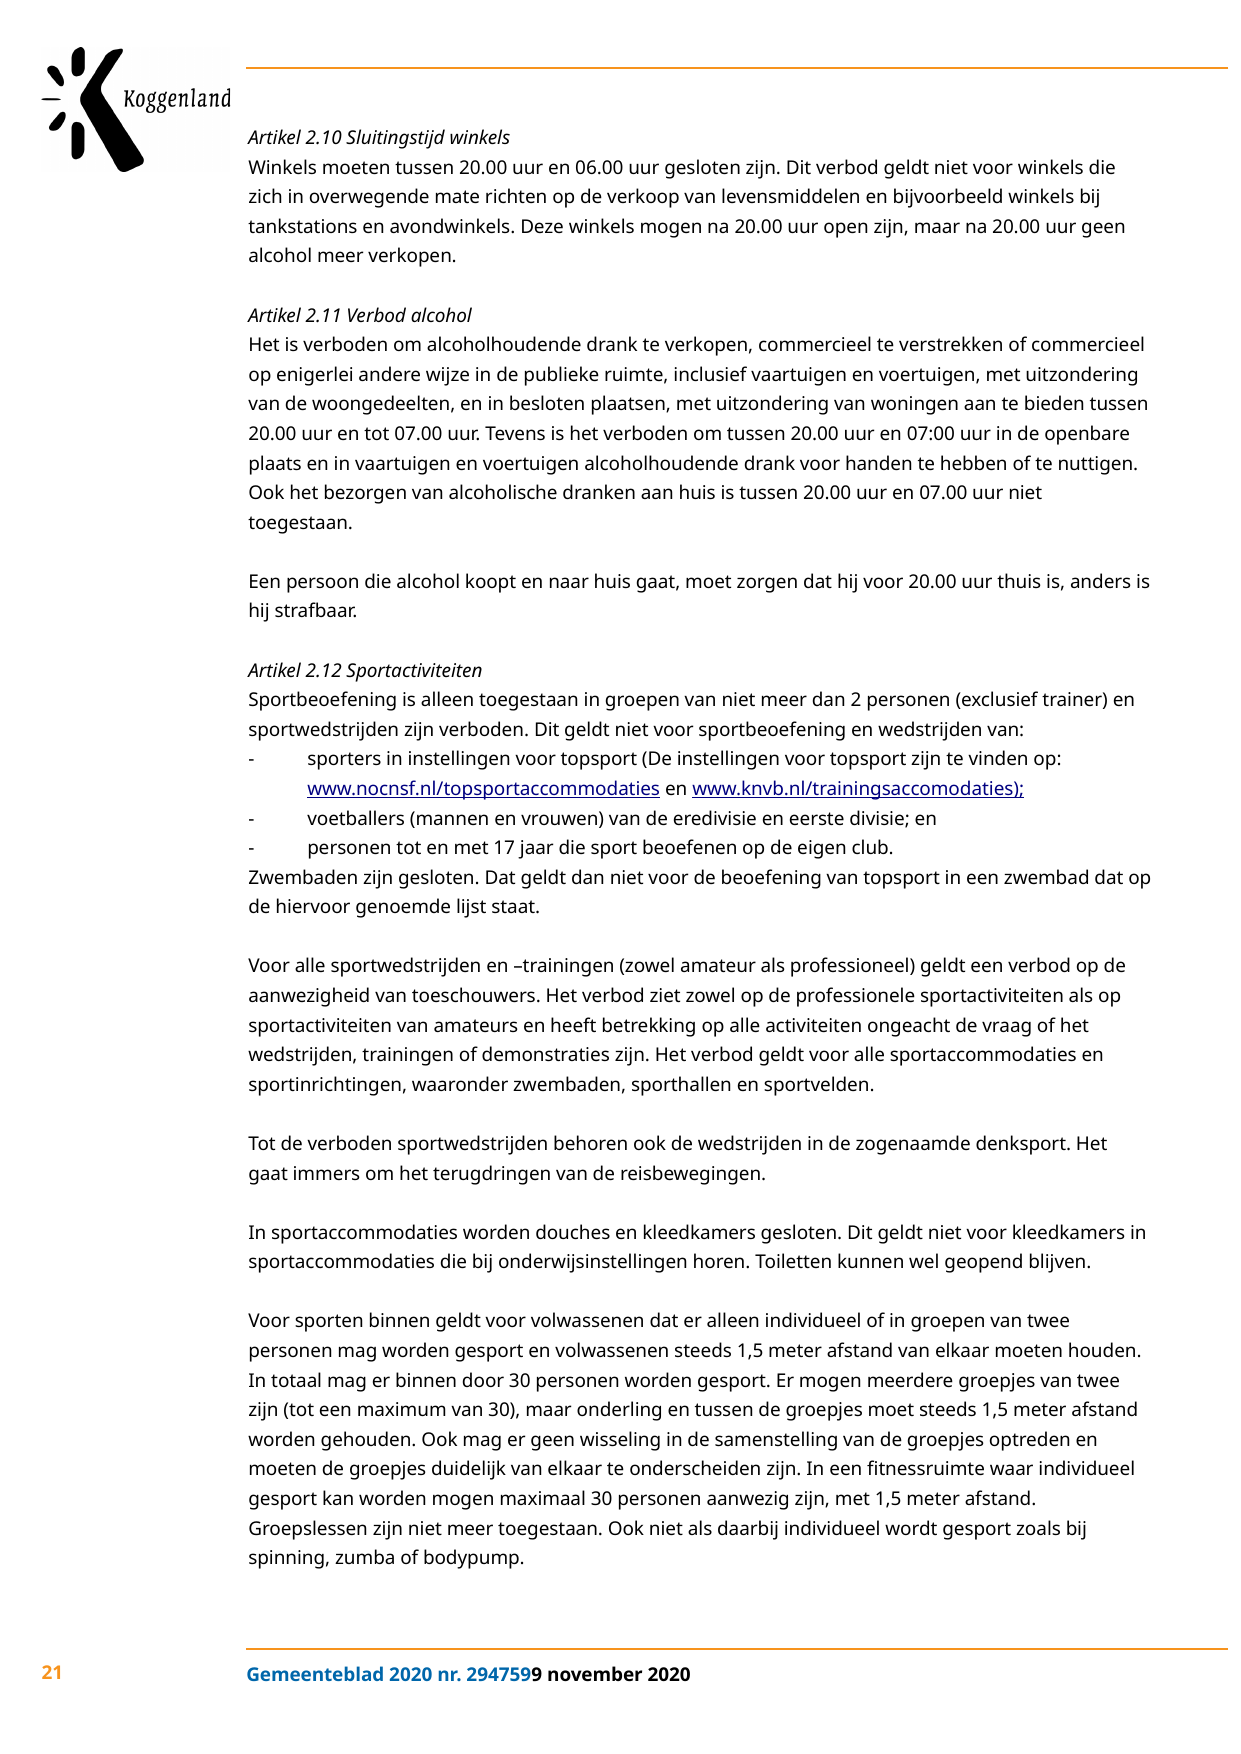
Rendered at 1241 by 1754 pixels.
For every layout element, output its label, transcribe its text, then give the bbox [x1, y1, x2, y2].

text Tot de verboden sportwedstrijden behoren ook de wedstrijden in de zogenaamde denksport. Het gaat immers om het terugdringen van de reisbewegingen. [248, 1130, 1152, 1186]
text Zwembaden zijn gesloten. Dat geldt dan niet voor de beoefening van topsport in een zwembad dat op de hiervoor genoemde lijst staat. [248, 864, 1152, 919]
text Voor sporten binnen geldt voor volwassenen dat er alleen individueel of in groepen van twee personen mag worden gesport en volwassenen steeds 1,5 meter afstand van elkaar moeten houden. In totaal mag er binnen door 30 personen worden gesport. Er mogen meerdere groepjes van twee zijn (tot een maximum van 30), maar onderling en tussen de groepjes moet steeds 1,5 meter afstand worden gehouden. Ook mag er geen wisseling in de samenstelling van de groepjes optreden en moeten de groepjes duidelijk van elkaar te onderscheiden zijn. In een fitnessruimte waar individueel gesport kan worden mogen maximaal 30 personen aanwezig zijn, met 1,5 meter afstand. Groepslessen zijn niet meer toegestaan. Ook niet als daarbij individueel wordt gesport zoals bij spinning, zumba of bodypump. [248, 1308, 1152, 1570]
text Voor alle sportwedstrijden en –trainingen (zowel amateur als professioneel) geldt een verbod op de aanwezigheid van toeschouwers. Het verbod ziet zowel op de professionele sportactiviteiten als op sportactiviteiten van amateurs en heeft betrekking op alle activiteiten ongeacht de vraag of het wedstrijden, trainingen of demonstraties zijn. Het verbod geldt voor alle sportaccommodaties en sportinrichtingen, waaronder zwembaden, sporthallen en sportvelden. [248, 953, 1152, 1097]
list sporters in instellingen voor topsport (De instellingen voor topsport zijn te vinden op: www.nocnsf.nl/topsportaccommodaties en www.knvb.nl/trainingsaccomodaties); [248, 746, 1152, 801]
text Een persoon die alcohol koopt en naar huis gaat, moet zorgen dat hij voor 20.00 uur thuis is, anders is hij strafbaar. [248, 568, 1152, 623]
list personen tot en met 17 jaar die sport beoefenen op de eigen club. [248, 834, 1152, 860]
text Artikel 2.11 Verbod alcohol [248, 302, 1152, 328]
text Artikel 2.10 Sluitingstijd winkels [248, 124, 1152, 150]
text Artikel 2.12 Sportactiviteiten [248, 657, 1152, 683]
text Winkels moeten tussen 20.00 uur en 06.00 uur gesloten zijn. Dit verbod geldt niet voor winkels die zich in overwegende mate richten op de verkoop van levensmiddelen en bijvoorbeeld winkels bij tankstations en avondwinkels. Deze winkels mogen na 20.00 uur open zijn, maar na 20.00 uur geen alcohol meer verkopen. [248, 154, 1152, 268]
text In sportaccommodaties worden douches en kleedkamers gesloten. Dit geldt niet voor kleedkamers in sportaccommodaties die bij onderwijsinstellingen horen. Toiletten kunnen wel geopend blijven. [248, 1219, 1152, 1274]
text Sportbeoefening is alleen toegestaan in groepen van niet meer dan 2 personen (exclusief trainer) en sportwedstrijden zijn verboden. Dit geldt niet voor sportbeoefening en wedstrijden van: [248, 686, 1152, 742]
picture [41, 47, 231, 172]
list voetballers (mannen en vrouwen) van de eredivisie en eerste divisie; en [248, 805, 1152, 831]
text Het is verboden om alcoholhoudende drank te verkopen, commercieel te verstrekken of commercieel op enigerlei andere wijze in de publieke ruimte, inclusief vaartuigen en voertuigen, met uitzondering van de woongedeelten, en in besloten plaatsen, met uitzondering van woningen aan te bieden tussen 20.00 uur en tot 07.00 uur. Tevens is het verboden om tussen 20.00 uur en 07:00 uur in de openbare plaats en in vaartuigen en voertuigen alcoholhoudende drank voor handen te hebben of te nuttigen. Ook het bezorgen van alcoholische dranken aan huis is tussen 20.00 uur en 07.00 uur niet toegestaan. [248, 331, 1152, 535]
